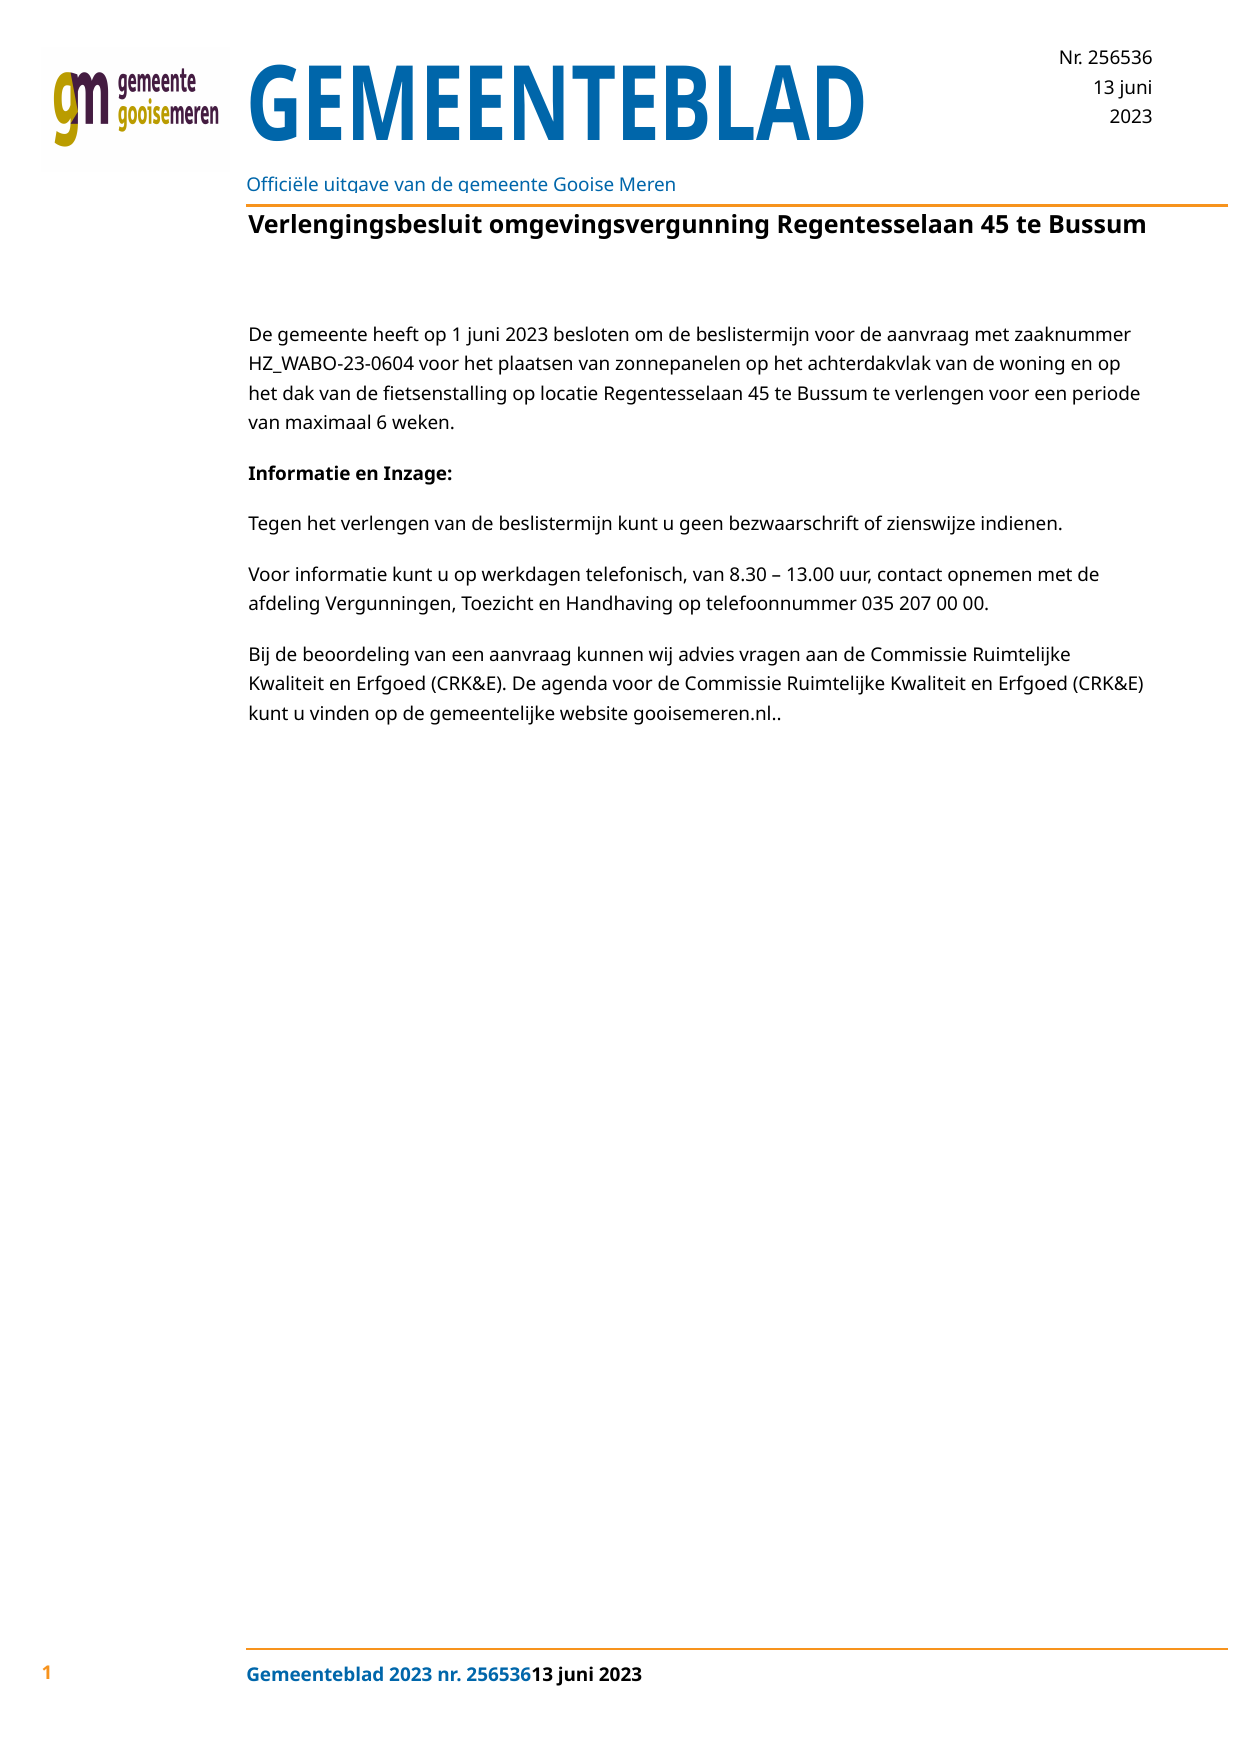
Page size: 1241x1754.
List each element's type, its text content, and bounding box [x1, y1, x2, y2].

text Verlengingsbesluit omgevingsvergunning Regentesselaan 45 te Bussum [248, 207, 1152, 241]
text Informatie en Inzage: [248, 460, 1152, 486]
text Voor informatie kunt u op werkdagen telefonisch, van 8.30 – 13.00 uur, contact opnemen met de afdeling Vergunningen, Toezicht en Handhaving op telefoonnummer 035 207 00 00. [248, 561, 1152, 616]
text Bij de beoordeling van een aanvraag kunnen wij advies vragen aan de Commissie Ruimtelijke Kwaliteit en Erfgoed (CRK&E). De agenda voor de Commissie Ruimtelijke Kwaliteit en Erfgoed (CRK&E) kunt u vinden op de gemeentelijke website gooisemeren.nl.. [248, 641, 1152, 726]
picture [41, 47, 231, 172]
text Tegen het verlengen van de beslistermijn kunt u geen bezwaarschrift of zienswijze indienen. [248, 510, 1152, 536]
text De gemeente heeft op 1 juni 2023 besloten om de beslistermijn voor de aanvraag met zaaknummer HZ_WABO-23-0604 voor het plaatsen van zonnepanelen op het achterdakvlak van de woning en op het dak van de fietsenstalling op locatie Regentesselaan 45 te Bussum te verlengen voor een periode van maximaal 6 weken. [248, 321, 1152, 435]
